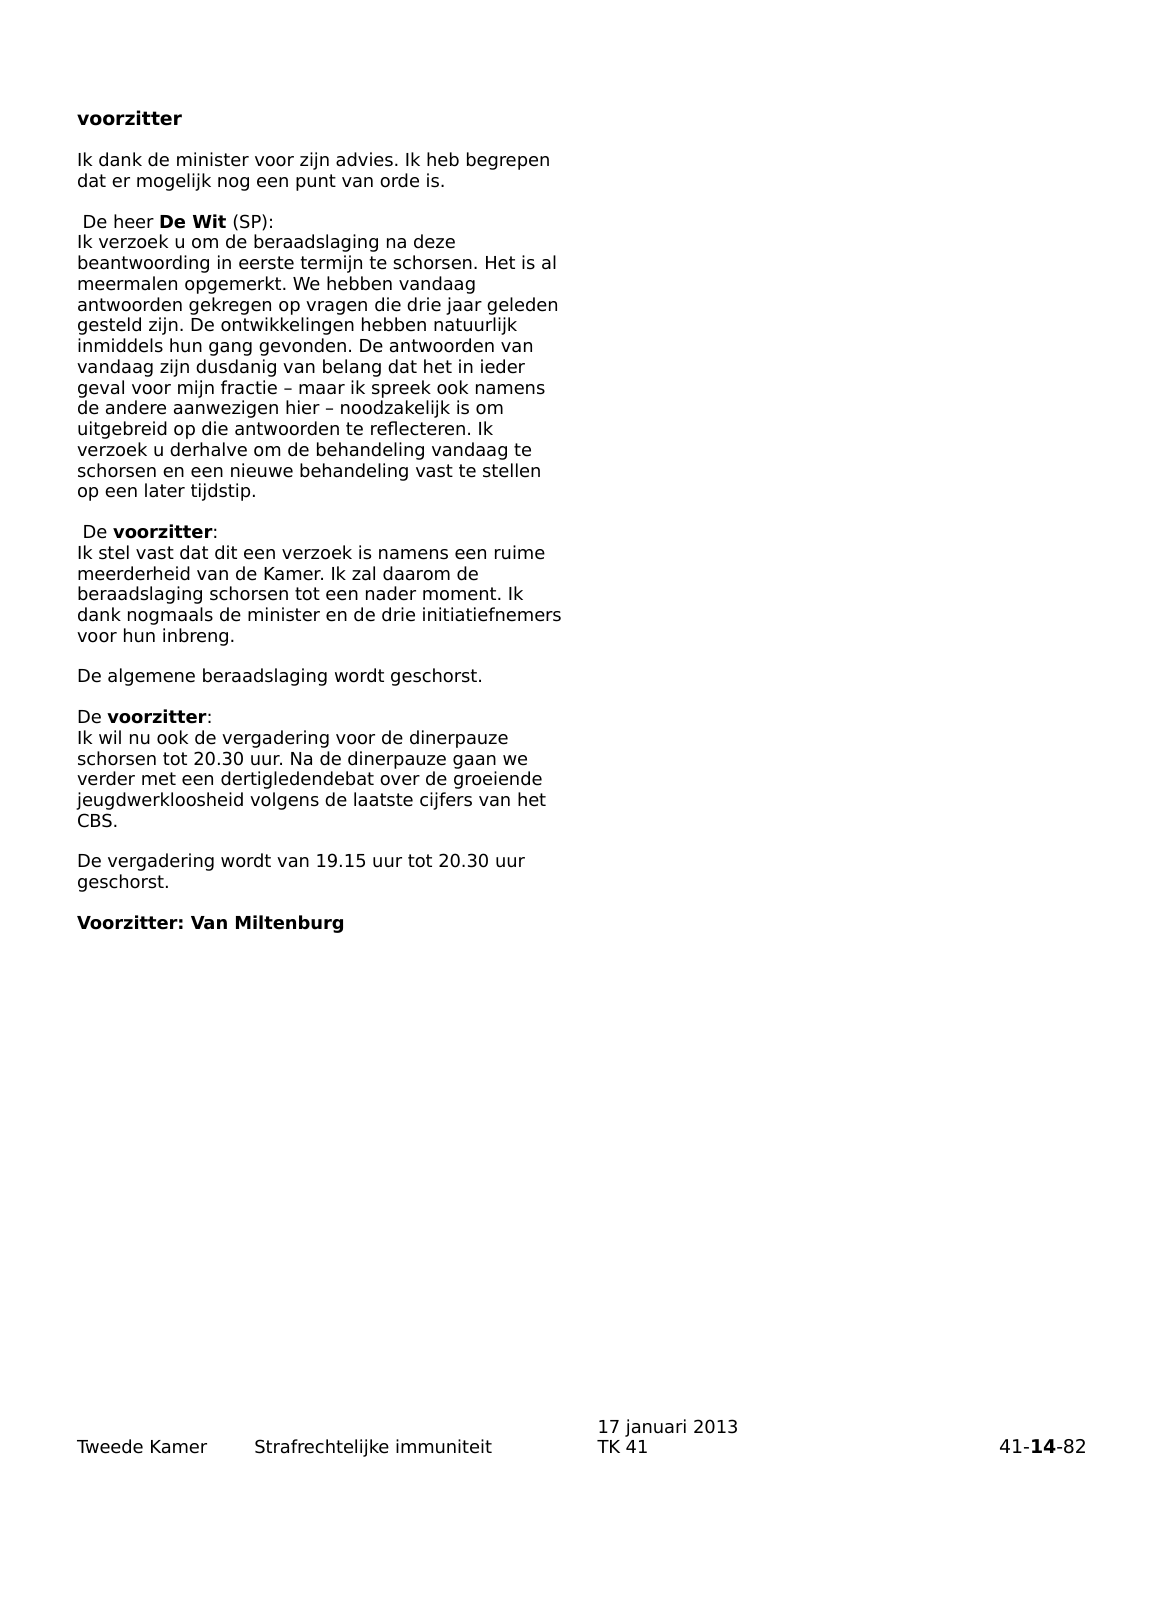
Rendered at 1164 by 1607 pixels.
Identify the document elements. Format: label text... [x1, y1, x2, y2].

text De heer De Wit (SP): [77, 212, 567, 232]
text De voorzitter: [77, 522, 567, 543]
text De algemene beraadslaging wordt geschorst. [77, 666, 567, 687]
text Ik wil nu ook de vergadering voor de dinerpauze schorsen tot 20.30 uur. Na de dinerpauze gaan we verder met een dertigledendebat over de groeiende jeugdwerkloosheid volgens de laatste cijfers van het CBS. [77, 728, 567, 831]
text Ik stel vast dat dit een verzoek is namens een ruime meerderheid van de Kamer. Ik zal daarom de beraadslaging schorsen tot een nader moment. Ik dank nogmaals de minister en de drie initiatiefnemers voor hun inbreng. [77, 543, 567, 646]
text De voorzitter: [77, 707, 567, 728]
text De vergadering wordt van 19.15 uur tot 20.30 uur geschorst. [77, 851, 567, 893]
text Ik dank de minister voor zijn advies. Ik heb begrepen dat er mogelijk nog een punt van orde is. [77, 150, 567, 192]
text Voorzitter: Van Miltenburg [77, 913, 567, 933]
text Ik verzoek u om de beraadslaging na deze beantwoording in eerste termijn te schorsen. Het is al meermalen opgemerkt. We hebben vandaag antwoorden gekregen op vragen die drie jaar geleden gesteld zijn. De ontwikkelingen hebben natuurlijk inmiddels hun gang gevonden. De antwoorden van vandaag zijn dusdanig van belang dat het in ieder geval voor mijn fractie – maar ik spreek ook namens de andere aanwezigen hier – noodzakelijk is om uitgebreid op die antwoorden te reflecteren. Ik verzoek u derhalve om de behandeling vandaag te schorsen en een nieuwe behandeling vast te stellen op een later tijdstip. [77, 232, 567, 502]
